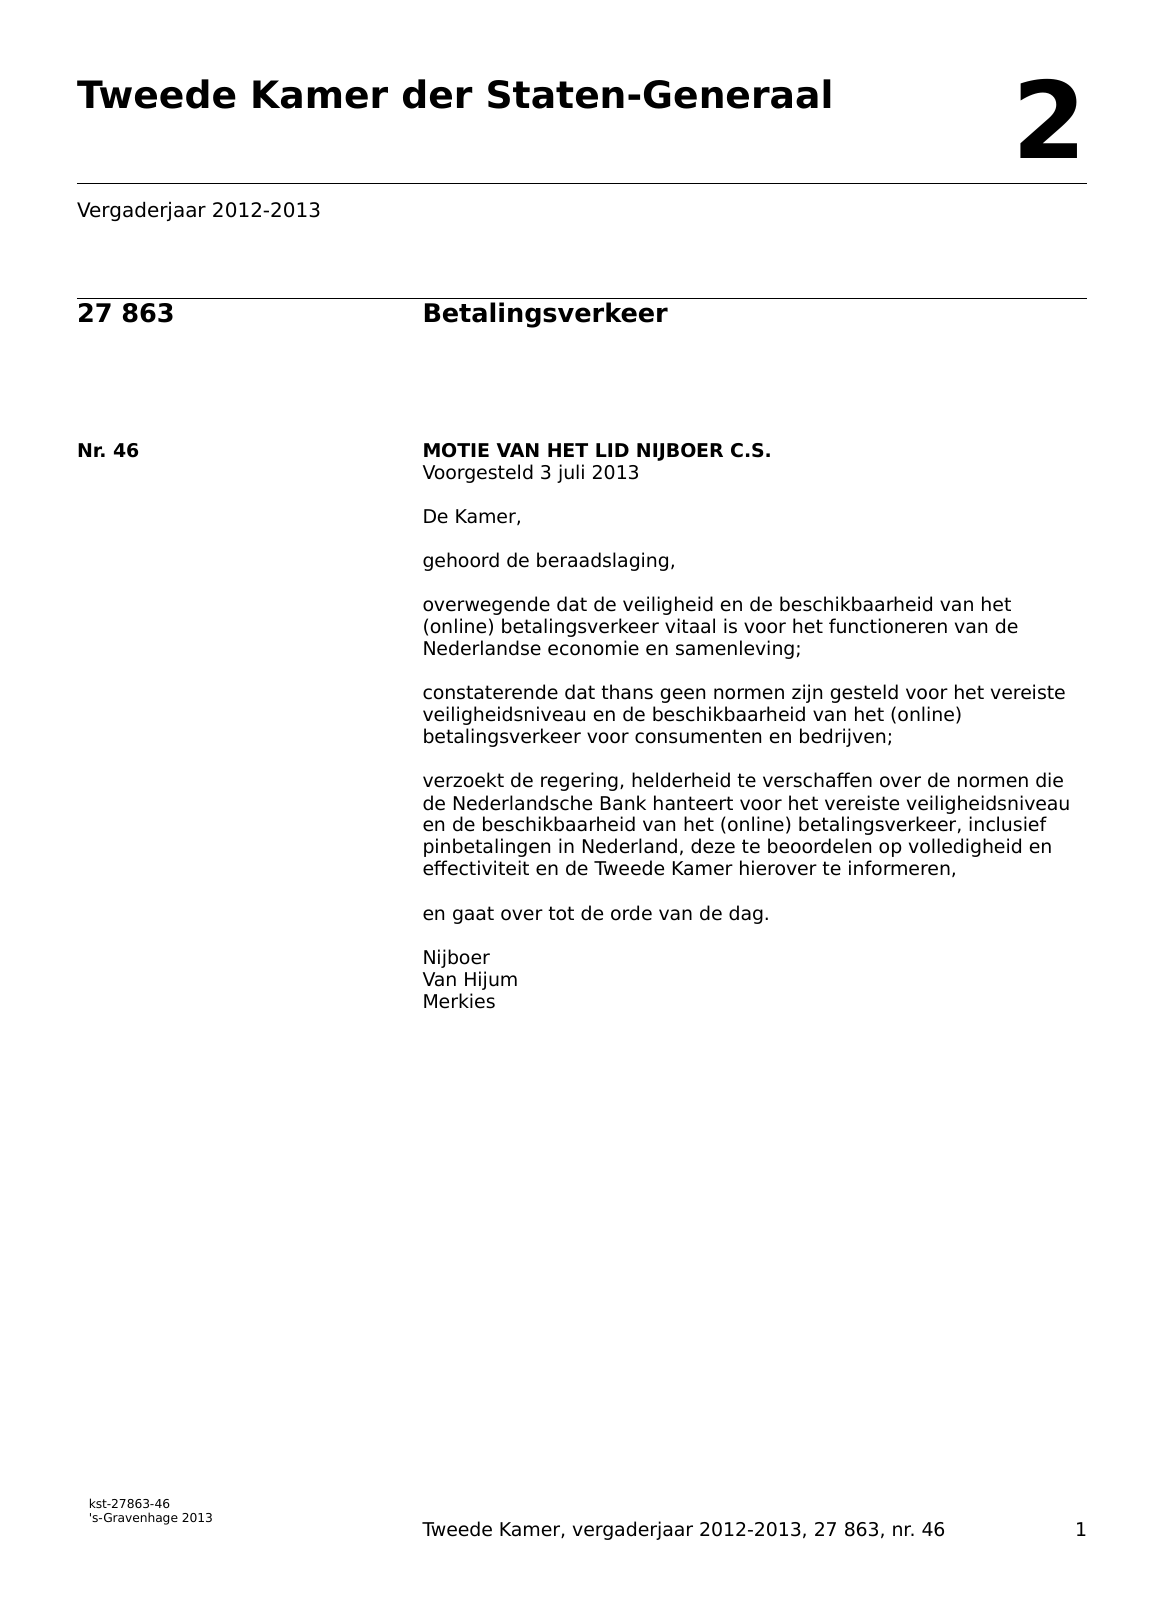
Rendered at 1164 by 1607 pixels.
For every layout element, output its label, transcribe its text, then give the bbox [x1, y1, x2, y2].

text Voorgesteld 3 juli 2013 [422, 462, 1087, 484]
text constaterende dat thans geen normen zijn gesteld voor het vereiste veiligheidsniveau en de beschikbaarheid van het (online) betalingsverkeer voor consumenten en bedrijven; [422, 682, 1087, 748]
text gehoord de beraadslaging, [422, 550, 1087, 572]
subtitle Nr. 46 MOTIE VAN HET LID NIJBOER C.S. [77, 440, 1087, 462]
subtitle 27 863 Betalingsverkeer [77, 299, 1087, 329]
table_header 2 [886, 59, 1087, 183]
text verzoekt de regering, helderheid te verschaffen over de normen die de Nederlandsche Bank hanteert voor het vereiste veiligheidsniveau en de beschikbaarheid van het (online) betalingsverkeer, inclusief pinbetalingen in Nederland, deze te beoordelen op volledigheid en effectiviteit en de Tweede Kamer hierover te informeren, [422, 770, 1087, 880]
text Nijboer [422, 947, 1087, 969]
text De Kamer, [422, 506, 1087, 528]
text overwegende dat de veiligheid en de beschikbaarheid van het (online) betalingsverkeer vitaal is voor het functioneren van de Nederlandse economie en samenleving; [422, 594, 1087, 660]
text kst-27863-46 [88, 1497, 323, 1511]
table_header Tweede Kamer der Staten-Generaal [77, 59, 886, 183]
text en gaat over tot de orde van de dag. [422, 902, 1087, 924]
text Merkies [422, 991, 1087, 1013]
text Van Hijum [422, 969, 1087, 991]
text 's-Gravenhage 2013 [88, 1511, 323, 1525]
table_cell Vergaderjaar 2012-2013 [77, 184, 1087, 298]
